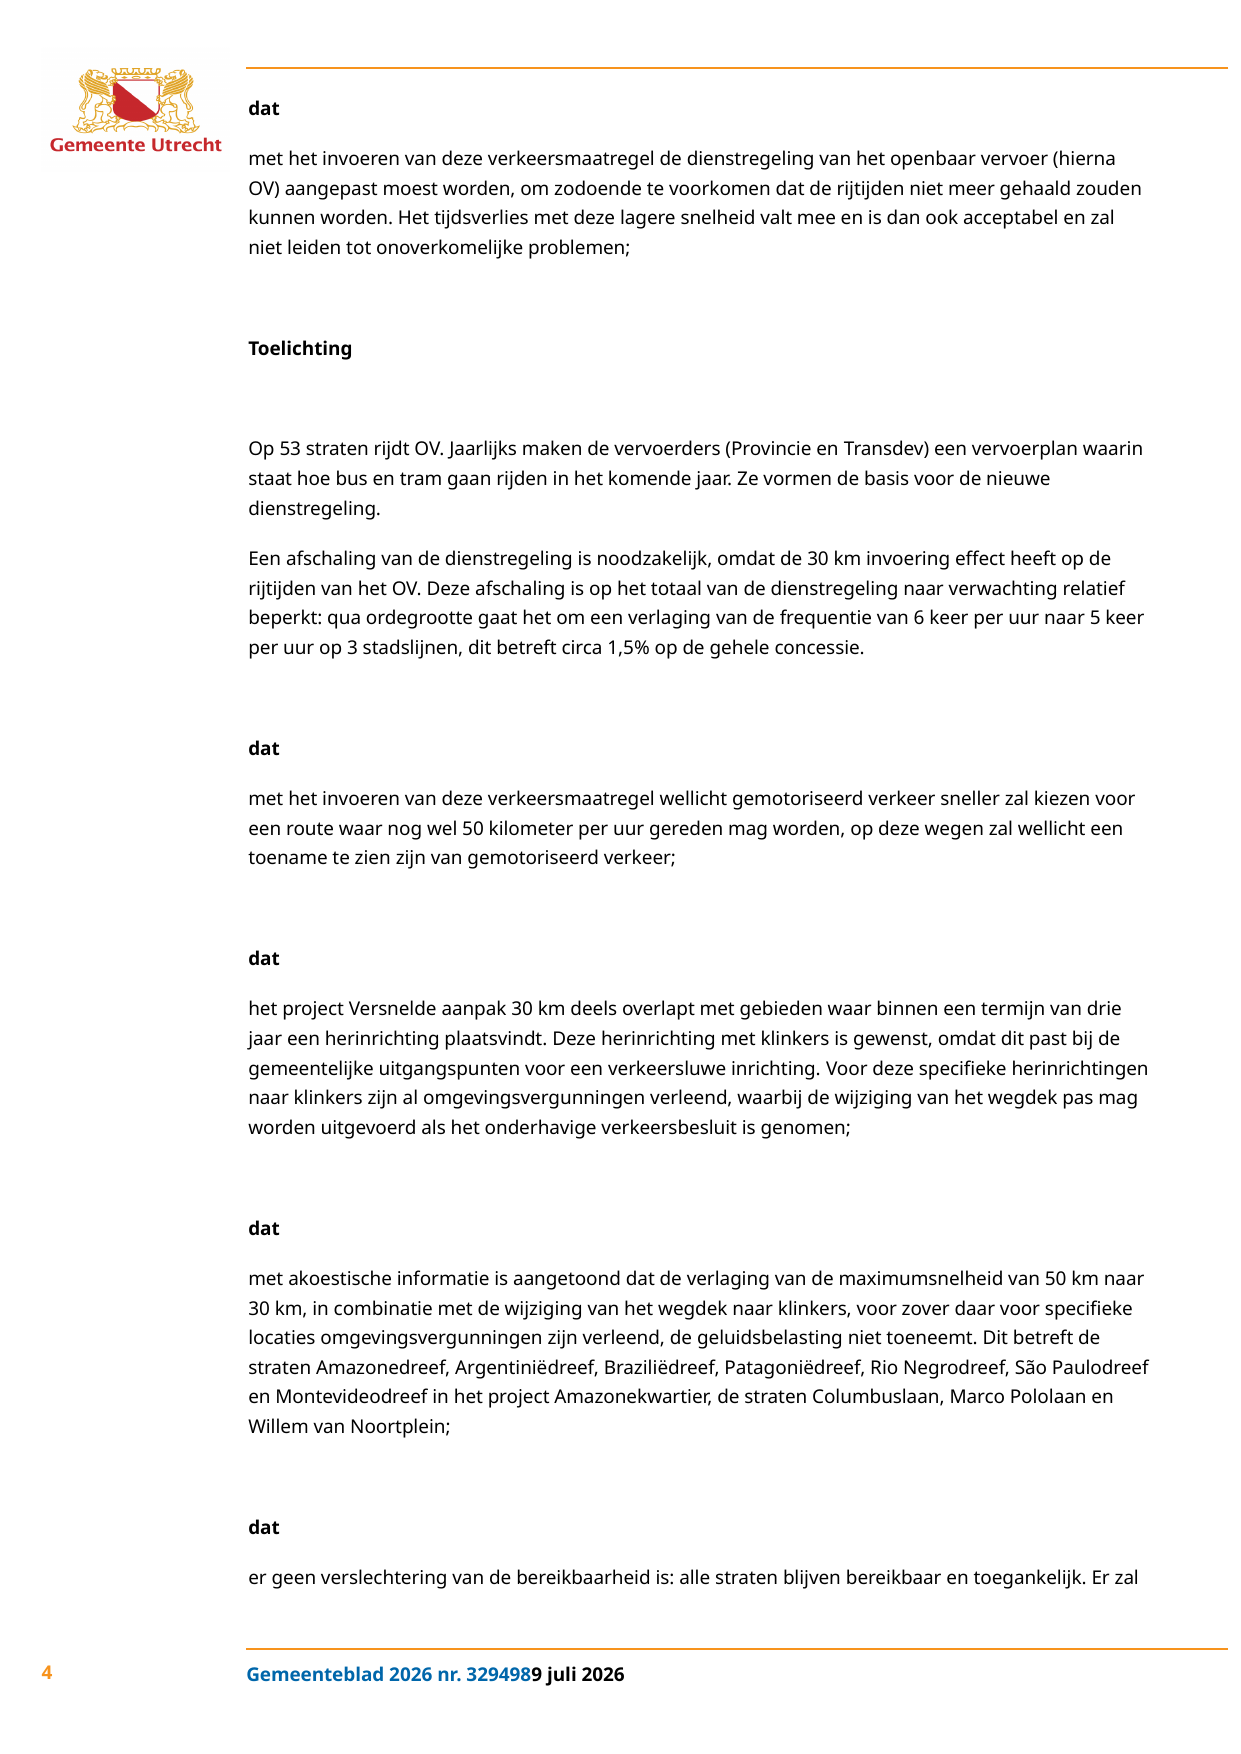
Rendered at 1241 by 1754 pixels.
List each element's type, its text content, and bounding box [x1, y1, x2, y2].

text met akoestische informatie is aangetoond dat de verlaging van de maximumsnelheid van 50 km naar 30 km, in combinatie met de wijziging van het wegdek naar klinkers, voor zover daar voor specifieke locaties omgevingsvergunningen zijn verleend, de geluidsbelasting niet toeneemt. Dit betreft de straten Amazonedreef, Argentiniëdreef, Braziliëdreef, Patagoniëdreef, Rio Negrodreef, São Paulodreef en Montevideodreef in het project Amazonekwartier, de straten Columbuslaan, Marco Pololaan en Willem van Noortplein; [248, 1265, 1152, 1439]
text dat [248, 1514, 1152, 1540]
text met het invoeren van deze verkeersmaatregel wellicht gemotoriseerd verkeer sneller zal kiezen voor een route waar nog wel 50 kilometer per uur gereden mag worden, op deze wegen zal wellicht een toename te zien zijn van gemotoriseerd verkeer; [248, 785, 1152, 870]
text dat [248, 95, 1152, 121]
text Toelichting [248, 335, 1152, 361]
text dat [248, 735, 1152, 761]
text er geen verslechtering van de bereikbaarheid is: alle straten blijven bereikbaar en toegankelijk. Er zal [248, 1564, 1152, 1590]
text dat [248, 1215, 1152, 1241]
text Op 53 straten rijdt OV. Jaarlijks maken de vervoerders (Provincie en Transdev) een vervoerplan waarin staat hoe bus en tram gaan rijden in het komende jaar. Ze vormen de basis voor de nieuwe dienstregeling. [248, 436, 1152, 521]
text Een afschaling van de dienstregeling is noodzakelijk, omdat de 30 km invoering effect heeft op de rijtijden van het OV. Deze afschaling is op het totaal van de dienstregeling naar verwachting relatief beperkt: qua ordegrootte gaat het om een verlaging van de frequentie van 6 keer per uur naar 5 keer per uur op 3 stadslijnen, dit betreft circa 1,5% op de gehele concessie. [248, 545, 1152, 660]
text het project Versnelde aanpak 30 km deels overlapt met gebieden waar binnen een termijn van drie jaar een herinrichting plaatsvindt. Deze herinrichting met klinkers is gewenst, omdat dit past bij de gemeentelijke uitgangspunten voor een verkeersluwe inrichting. Voor deze specifieke herinrichtingen naar klinkers zijn al omgevingsvergunningen verleend, waarbij de wijziging van het wegdek pas mag worden uitgevoerd als het onderhavige verkeersbesluit is genomen; [248, 996, 1152, 1140]
picture [41, 47, 231, 172]
text dat [248, 945, 1152, 971]
text met het invoeren van deze verkeersmaatregel de dienstregeling van het openbaar vervoer (hierna OV) aangepast moest worden, om zodoende te voorkomen dat de rijtijden niet meer gehaald zouden kunnen worden. Het tijdsverlies met deze lagere snelheid valt mee en is dan ook acceptabel en zal niet leiden tot onoverkomelijke problemen; [248, 145, 1152, 260]
